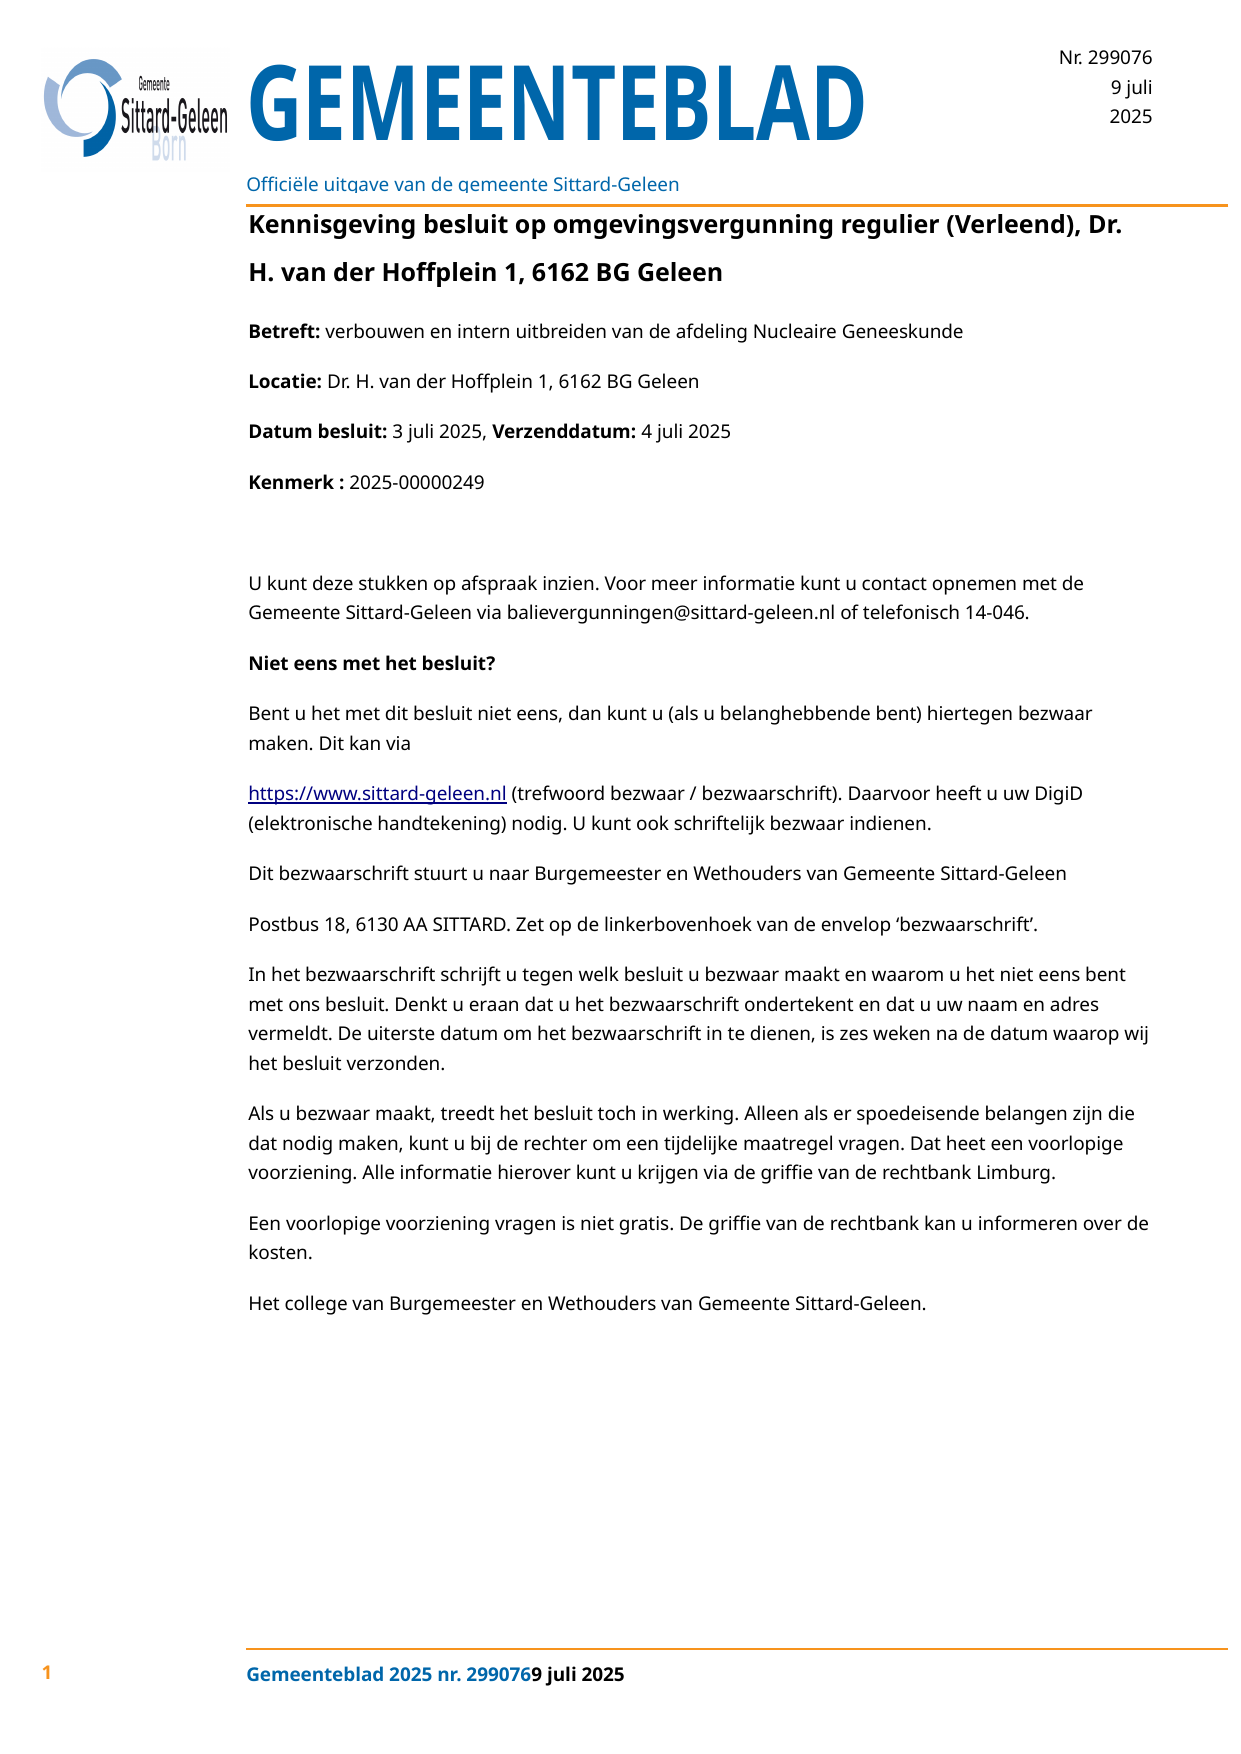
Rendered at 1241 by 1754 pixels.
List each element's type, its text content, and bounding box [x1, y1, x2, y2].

text Bent u het met dit besluit niet eens, dan kunt u (als u belanghebbende bent) hiertegen bezwaar maken. Dit kan via [248, 700, 1152, 756]
text Betreft: verbouwen en intern uitbreiden van de afdeling Nucleaire Geneeskunde [248, 318, 1152, 344]
text Datum besluit: 3 juli 2025, Verzenddatum: 4 juli 2025 [248, 419, 1152, 444]
text In het bezwaarschrift schrijft u tegen welk besluit u bezwaar maakt en waarom u het niet eens bent met ons besluit. Denkt u eraan dat u het bezwaarschrift ondertekent en dat u uw naam en adres vermeldt. De uiterste datum om het bezwaarschrift in te dienen, is zes weken na de datum waarop wij het besluit verzonden. [248, 961, 1152, 1076]
picture [41, 47, 231, 172]
text Kenmerk : 2025-00000249 [248, 469, 1152, 495]
text U kunt deze stukken op afspraak inzien. Voor meer informatie kunt u contact opnemen met de Gemeente Sittard-Geleen via balievergunningen@sittard-geleen.nl of telefonisch 14-046. [248, 570, 1152, 625]
text Als u bezwaar maakt, treedt het besluit toch in werking. Alleen als er spoedeisende belangen zijn die dat nodig maken, kunt u bij de rechter om een tijdelijke maatregel vragen. Dat heet een voorlopige voorziening. Alle informatie hierover kunt u krijgen via de griffie van de rechtbank Limburg. [248, 1100, 1152, 1185]
text https://www.sittard-geleen.nl (trefwoord bezwaar / bezwaarschrift). Daarvoor heeft u uw DigiD (elektronische handtekening) nodig. U kunt ook schriftelijk bezwaar indienen. [248, 780, 1152, 836]
text Postbus 18, 6130 AA SITTARD. Zet op de linkerbovenhoek van de envelop ‘bezwaarschrift’. [248, 911, 1152, 937]
text Niet eens met het besluit? [248, 650, 1152, 676]
text Locatie: Dr. H. van der Hoffplein 1, 6162 BG Geleen [248, 368, 1152, 394]
text Kennisgeving besluit op omgevingsvergunning regulier (Verleend), Dr. H. van der Hoffplein 1, 6162 BG Geleen [248, 207, 1152, 288]
text Dit bezwaarschrift stuurt u naar Burgemeester en Wethouders van Gemeente Sittard-Geleen [248, 860, 1152, 886]
text Het college van Burgemeester en Wethouders van Gemeente Sittard-Geleen. [248, 1290, 1152, 1316]
text Een voorlopige voorziening vragen is niet gratis. De griffie van de rechtbank kan u informeren over de kosten. [248, 1210, 1152, 1265]
